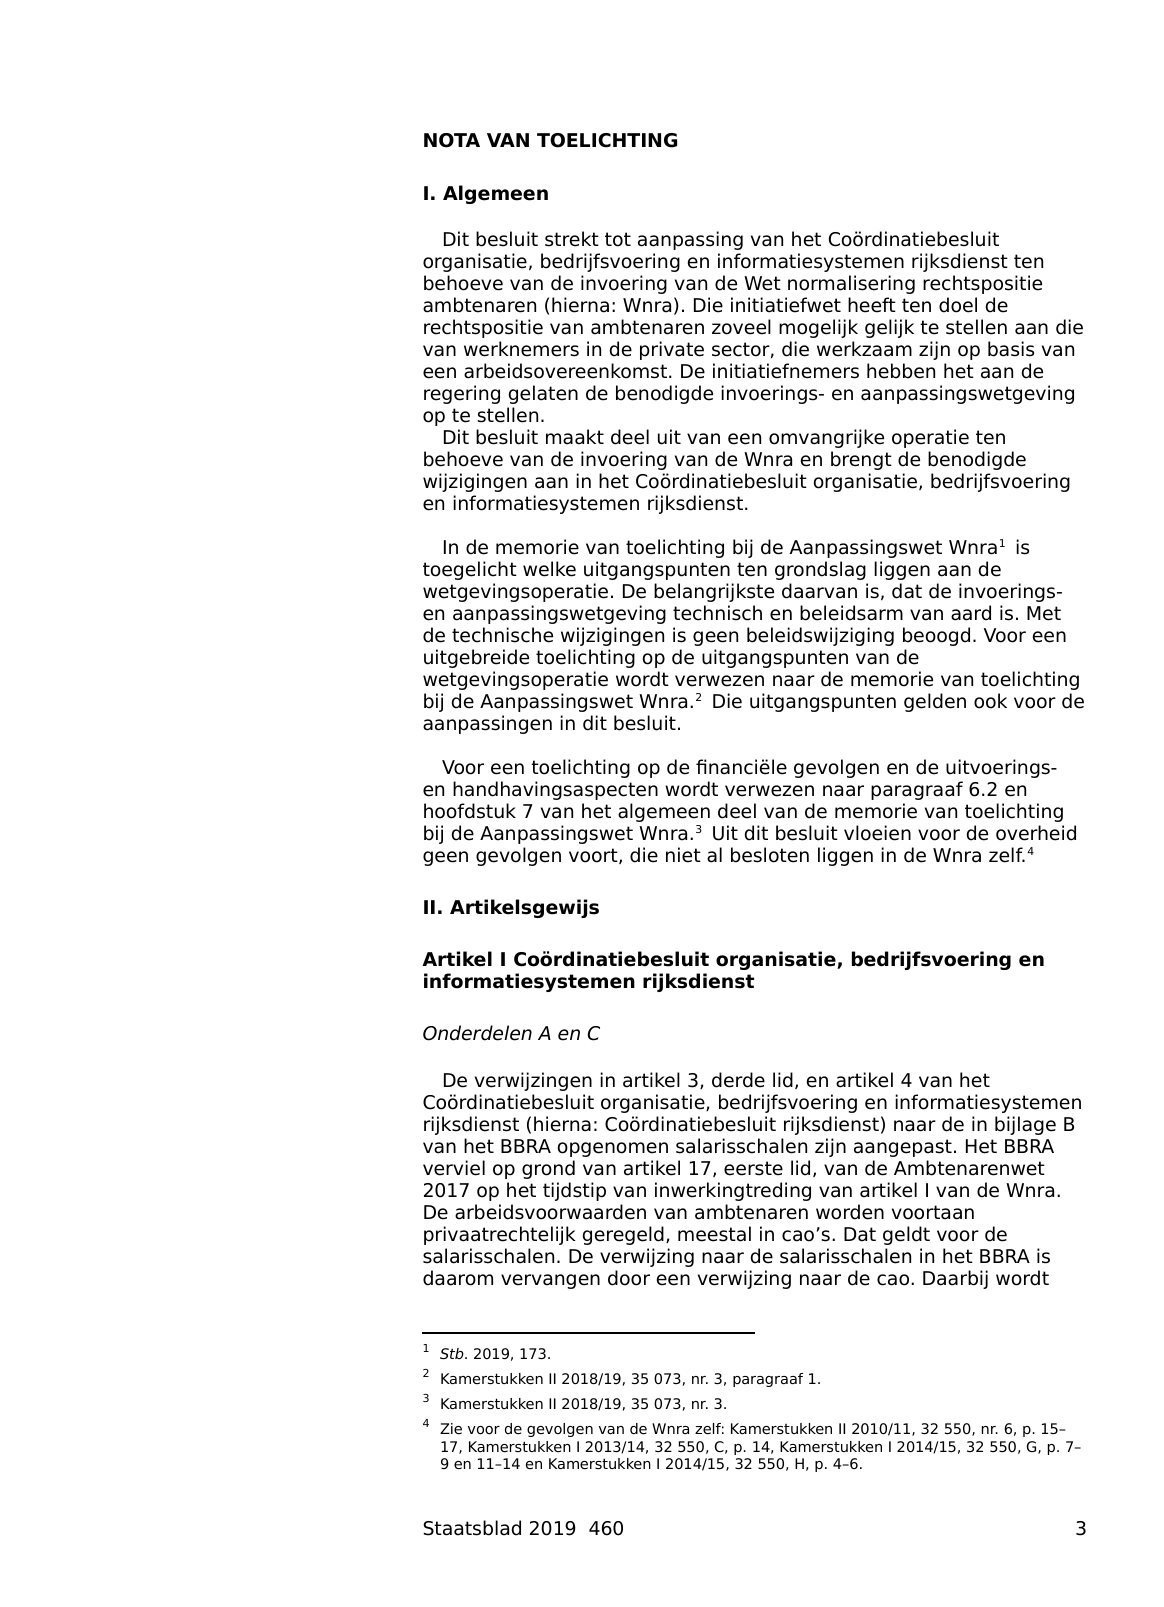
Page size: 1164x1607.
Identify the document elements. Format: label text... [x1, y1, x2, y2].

subtitle NOTA VAN TOELICHTING [422, 130, 1087, 152]
text De verwijzingen in artikel 3, derde lid, en artikel 4 van het Coördinatiebesluit organisatie, bedrijfsvoering en informatiesystemen rijksdienst (hierna: Coördinatiebesluit rijksdienst) naar de in bijlage B van het BBRA opgenomen salarisschalen zijn aangepast. Het BBRA verviel op grond van artikel 17, eerste lid, van de Ambtenarenwet 2017 op het tijdstip van inwerkingtreding van artikel I van de Wnra. De arbeidsvoorwaarden van ambtenaren worden voortaan privaatrechtelijk geregeld, meestal in cao’s. Dat geldt voor de salarisschalen. De verwijzing naar de salarisschalen in het BBRA is daarom vervangen door een verwijzing naar de cao. Daarbij wordt [422, 1070, 1087, 1290]
text In de memorie van toelichting bij de Aanpassingswet Wnra is toegelicht welke uitgangspunten ten grondslag liggen aan de wetgevingsoperatie. De belangrijkste daarvan is, dat de invoerings- en aanpassingswetgeving technisch en beleidsarm van aard is. Met de technische wijzigingen is geen beleidswijziging beoogd. Voor een uitgebreide toelichting op de uitgangspunten van de wetgevingsoperatie wordt verwezen naar de memorie van toelichting bij de Aanpassingswet Wnra. Die uitgangspunten gelden ook voor de aanpassingen in dit besluit. [422, 537, 1087, 735]
subtitle II. Artikelsgewijs [422, 897, 1087, 919]
subtitle I. Algemeen [422, 182, 1087, 204]
subtitle Artikel I Coördinatiebesluit organisatie, bedrijfsvoering en informatiesystemen rijksdienst [422, 949, 1087, 993]
text Stb. 2019, 173. [422, 1342, 1087, 1364]
text Kamerstukken II 2018/19, 35 073, nr. 3, paragraaf 1. [422, 1367, 1087, 1389]
subtitle Onderdelen A en C [422, 1023, 1087, 1045]
text Kamerstukken II 2018/19, 35 073, nr. 3. [422, 1392, 1087, 1414]
text Voor een toelichting op de financiële gevolgen en de uitvoerings- en handhavingsaspecten wordt verwezen naar paragraaf 6.2 en hoofdstuk 7 van het algemeen deel van de memorie van toelichting bij de Aanpassingswet Wnra. Uit dit besluit vloeien voor de overheid geen gevolgen voort, die niet al besloten liggen in de Wnra zelf. [422, 757, 1087, 867]
text Dit besluit maakt deel uit van een omvangrijke operatie ten behoeve van de invoering van de Wnra en brengt de benodigde wijzigingen aan in het Coördinatiebesluit organisatie, bedrijfsvoering en informatiesystemen rijksdienst. [422, 427, 1087, 515]
text Dit besluit strekt tot aanpassing van het Coördinatiebesluit organisatie, bedrijfsvoering en informatiesystemen rijksdienst ten behoeve van de invoering van de Wet normalisering rechtspositie ambtenaren (hierna: Wnra). Die initiatiefwet heeft ten doel de rechtspositie van ambtenaren zoveel mogelijk gelijk te stellen aan die van werknemers in de private sector, die werkzaam zijn op basis van een arbeidsovereenkomst. De initiatiefnemers hebben het aan de regering gelaten de benodigde invoerings- en aanpassingswetgeving op te stellen. [422, 229, 1087, 427]
text Zie voor de gevolgen van de Wnra zelf: Kamerstukken II 2010/11, 32 550, nr. 6, p. 15–17, Kamerstukken I 2013/14, 32 550, C, p. 14, Kamerstukken I 2014/15, 32 550, G, p. 7–9 en 11–14 en Kamerstukken I 2014/15, 32 550, H, p. 4–6. [422, 1417, 1087, 1473]
